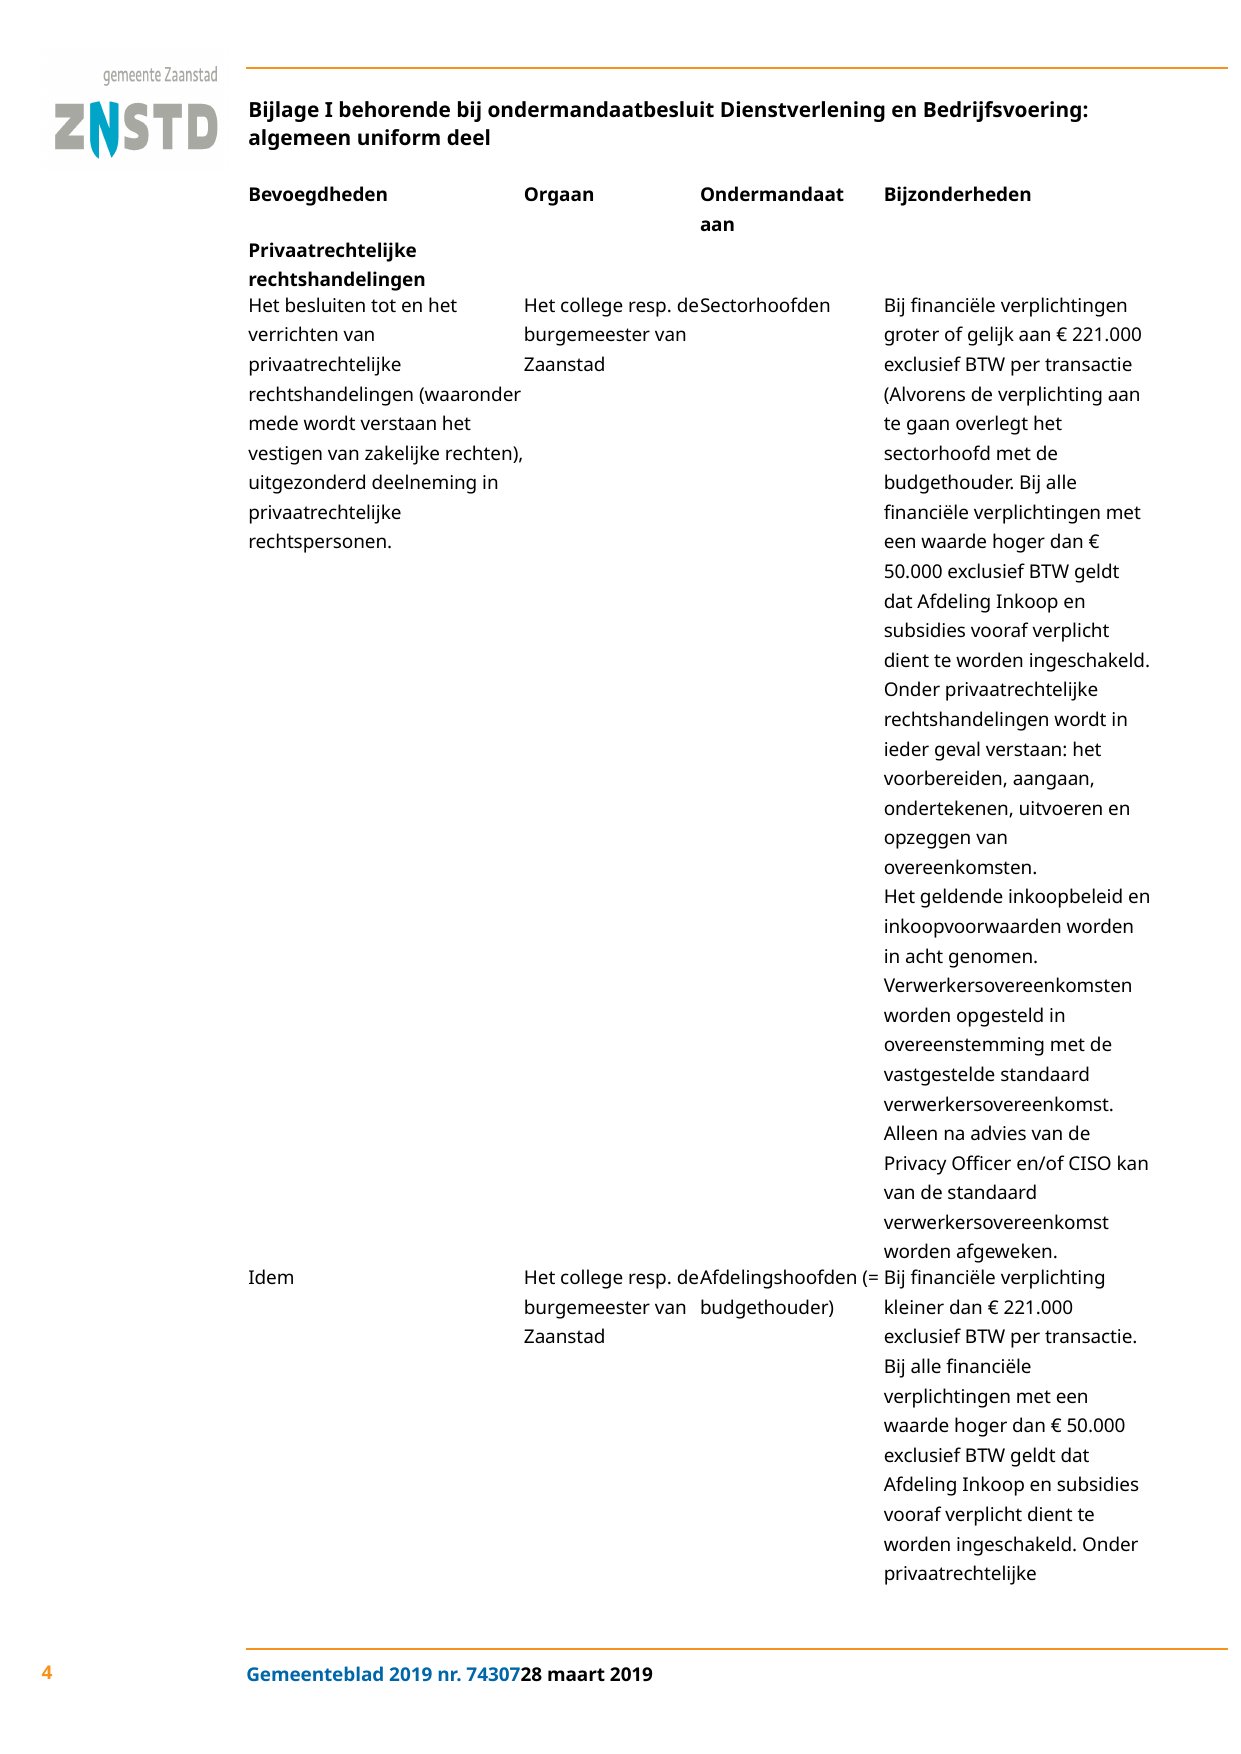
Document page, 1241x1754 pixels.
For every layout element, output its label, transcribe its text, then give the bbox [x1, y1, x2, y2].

table_cell [700, 237, 883, 292]
table_cell Bij financiële verplichtingen groter of gelijk aan € 221.000 exclusief BTW per transactie (Alvorens de verplichting aan te gaan overlegt het sectorhoofd met de budgethouder. Bij alle financiële verplichtingen met een waarde hoger dan € 50.000 exclusief BTW geldt dat Afdeling Inkoop en subsidies vooraf verplicht dient te worden ingeschakeld. Onder privaatrechtelijke rechtshandelingen wordt in ieder geval verstaan: het voorbereiden, aangaan, ondertekenen, uitvoeren en opzeggen van overeenkomsten. Het geldende inkoopbeleid en inkoopvoorwaarden worden in acht genomen. Verwerkersovereenkomsten worden opgesteld in overeenstemming met de vastgestelde standaard verwerkersovereenkomst. Alleen na advies van de Privacy Officer en/of CISO kan van de standaard verwerkersovereenkomst worden afgeweken. [884, 292, 1152, 1264]
table_cell Het college resp. de burgemeester van Zaanstad [524, 1265, 700, 1586]
table_cell Idem [248, 1265, 524, 1586]
table_header Bevoegdheden [248, 181, 524, 237]
table_cell Privaatrechtelijke rechtshandelingen [248, 237, 524, 292]
table_cell Bij financiële verplichting kleiner dan € 221.000 exclusief BTW per transactie. Bij alle financiële verplichtingen met een waarde hoger dan € 50.000 exclusief BTW geldt dat Afdeling Inkoop en subsidies vooraf verplicht dient te worden ingeschakeld. Onder privaatrechtelijke [884, 1265, 1152, 1586]
table_cell Het college resp. de burgemeester van Zaanstad [524, 292, 700, 1264]
table_cell [884, 237, 1152, 292]
table_cell Sectorhoofden [700, 292, 883, 1264]
text Bijlage I behorende bij ondermandaatbesluit Dienstverlening en Bedrijfsvoering: algemeen uniform deel [248, 95, 1152, 152]
table_header Ondermandaat aan [700, 181, 883, 237]
table_cell [524, 237, 700, 292]
table_cell Afdelingshoofden (= budgethouder) [700, 1265, 883, 1586]
table_header Orgaan [524, 181, 700, 237]
picture [41, 47, 231, 172]
table_header Bijzonderheden [884, 181, 1152, 237]
table_cell Het besluiten tot en het verrichten van privaatrechtelijke rechtshandelingen (waaronder mede wordt verstaan het vestigen van zakelijke rechten), uitgezonderd deelneming in privaatrechtelijke rechtspersonen. [248, 292, 524, 1264]
